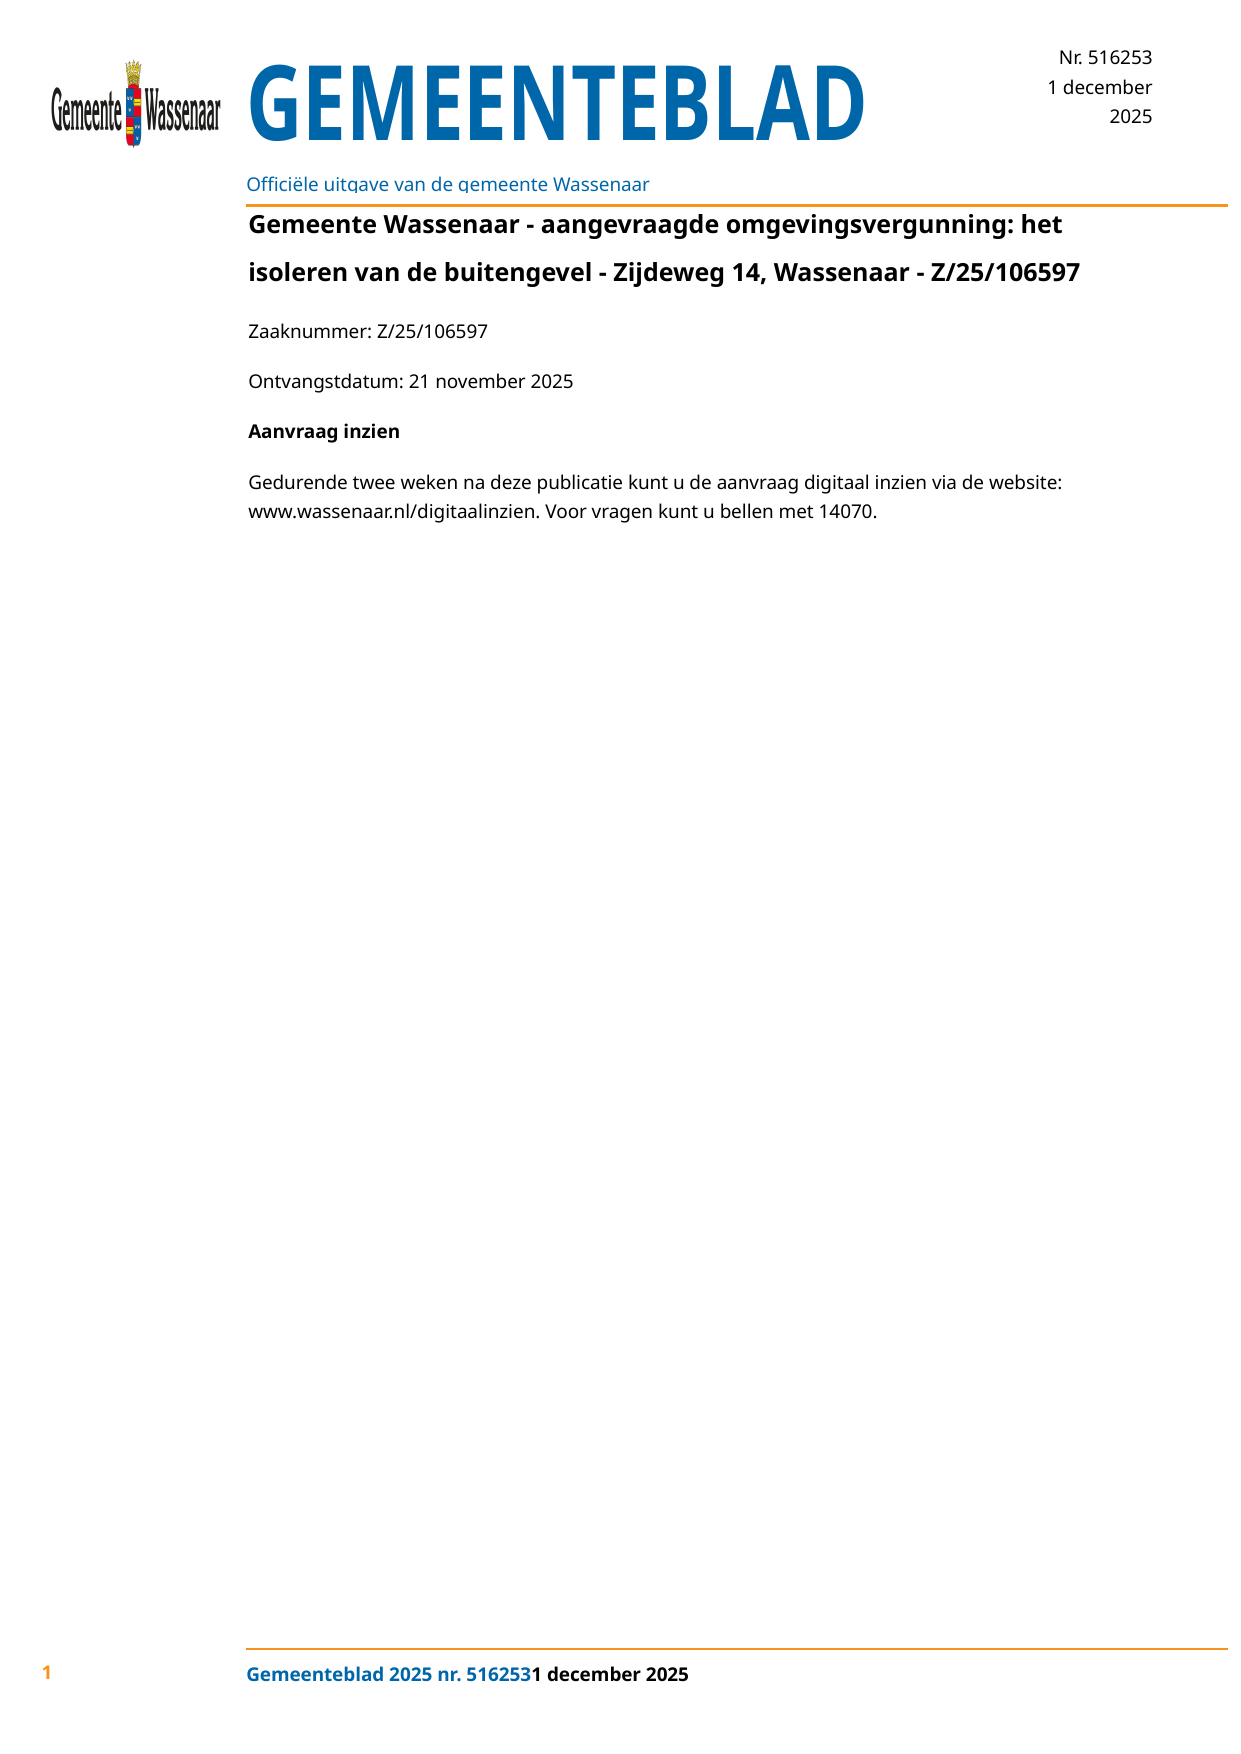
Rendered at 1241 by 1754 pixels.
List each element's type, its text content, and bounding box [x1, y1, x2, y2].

picture [41, 47, 231, 172]
text Zaaknummer: Z/25/106597 [248, 318, 1152, 344]
text Ontvangstdatum: 21 november 2025 [248, 368, 1152, 394]
text Aanvraag inzien [248, 419, 1152, 444]
text Gemeente Wassenaar - aangevraagde omgevingsvergunning: het isoleren van de buitengevel - Zijdeweg 14, Wassenaar - Z/25/106597 [248, 207, 1152, 288]
text Gedurende twee weken na deze publicatie kunt u de aanvraag digitaal inzien via de website: www.wassenaar.nl/digitaalinzien. Voor vragen kunt u bellen met 14070. [248, 469, 1152, 524]
